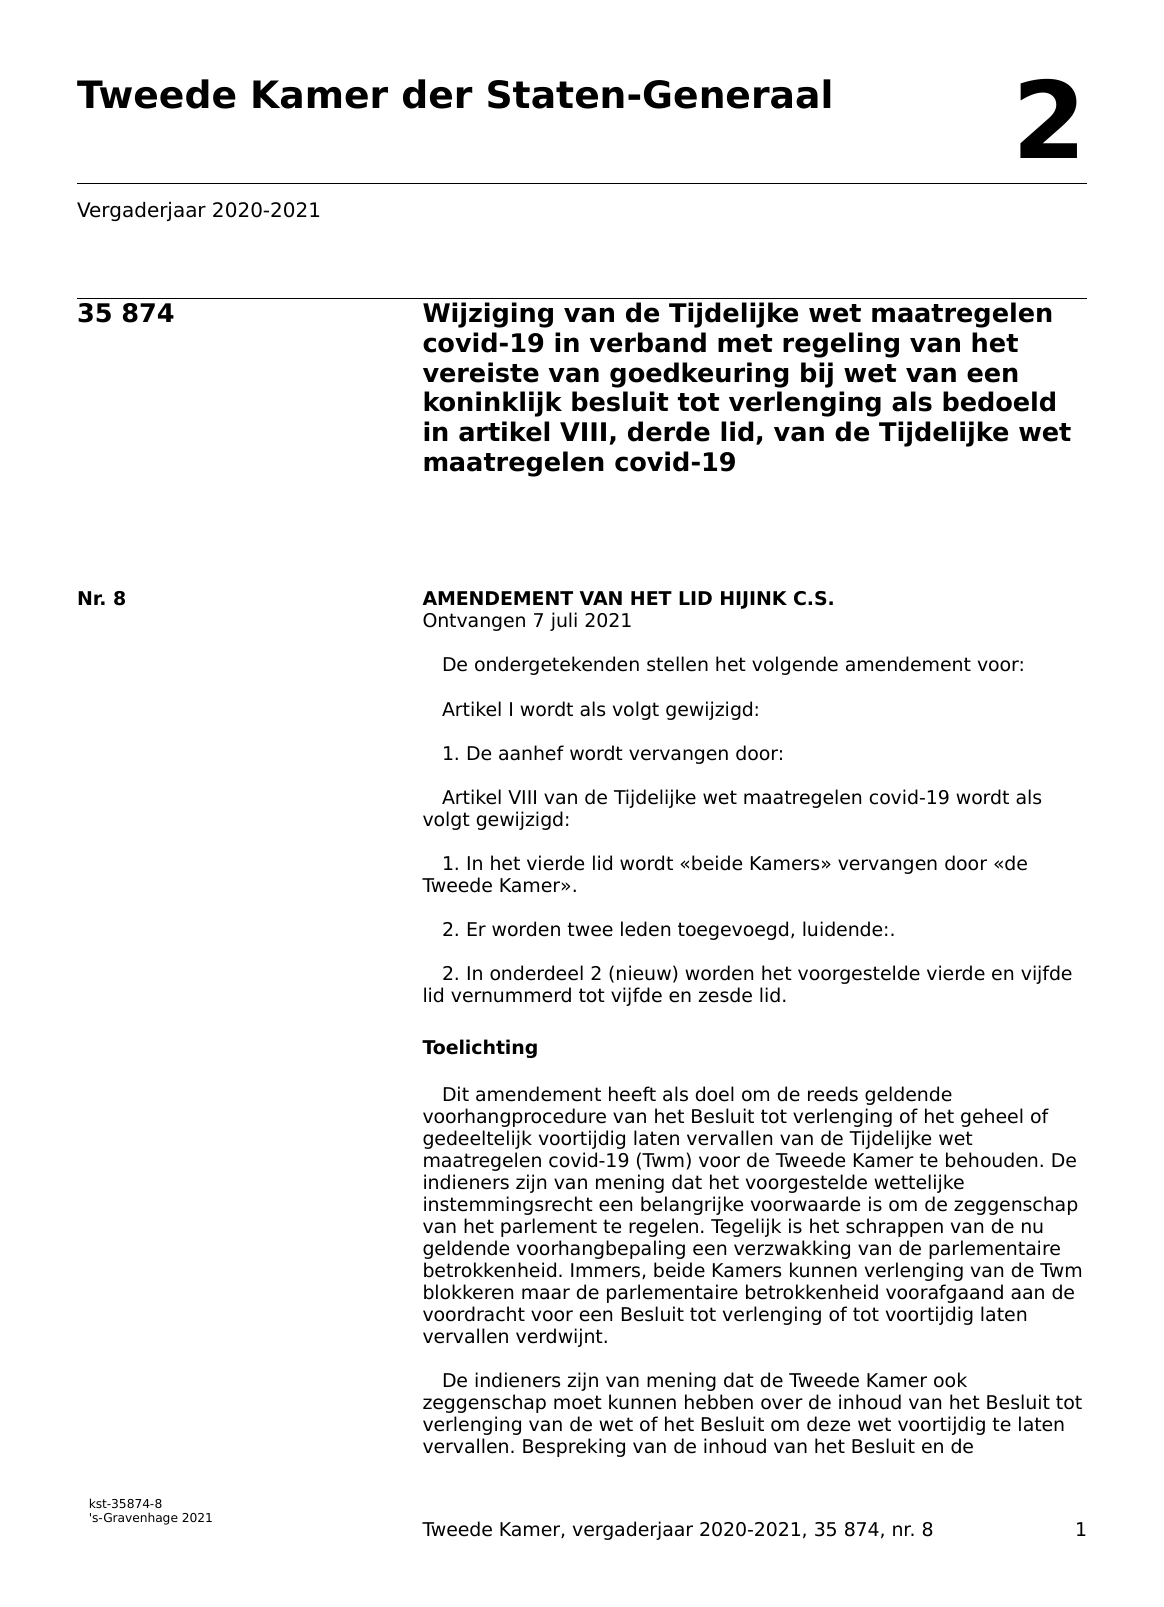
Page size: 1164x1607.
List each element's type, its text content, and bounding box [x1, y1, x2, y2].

text 1. De aanhef wordt vervangen door: [422, 743, 1087, 764]
text Ontvangen 7 juli 2021 [422, 610, 1087, 632]
text 1. In het vierde lid wordt «beide Kamers» vervangen door «de Tweede Kamer». [422, 853, 1087, 897]
text Artikel VIII van de Tijdelijke wet maatregelen covid-19 wordt als volgt gewijzigd: [422, 787, 1087, 831]
table_header Tweede Kamer der Staten-Generaal [77, 59, 886, 183]
table_header 2 [886, 59, 1087, 183]
text kst-35874-8 [88, 1497, 323, 1511]
text 2. In onderdeel 2 (nieuw) worden het voorgestelde vierde en vijfde lid vernummerd tot vijfde en zesde lid. [422, 963, 1087, 1007]
table_cell Vergaderjaar 2020-2021 [77, 184, 1087, 298]
text 2. Er worden twee leden toegevoegd, luidende:. [422, 919, 1087, 941]
subtitle 35 874 Wijziging van de Tijdelijke wet maatregelen covid-19 in verband met regeling van het vereiste van goedkeuring bij wet van een koninklijk besluit tot verlenging als bedoeld in artikel VIII, derde lid, van de Tijdelijke wet maatregelen covid-19 [77, 299, 1087, 477]
text De indieners zijn van mening dat de Tweede Kamer ook zeggenschap moet kunnen hebben over de inhoud van het Besluit tot verlenging van de wet of het Besluit om deze wet voortijdig te laten vervallen. Bespreking van de inhoud van het Besluit en de [422, 1370, 1087, 1458]
text De ondergetekenden stellen het volgende amendement voor: [422, 654, 1087, 676]
text Dit amendement heeft als doel om de reeds geldende voorhangprocedure van het Besluit tot verlenging of het geheel of gedeeltelijk voortijdig laten vervallen van de Tijdelijke wet maatregelen covid-19 (Twm) voor de Tweede Kamer te behouden. De indieners zijn van mening dat het voorgestelde wettelijke instemmingsrecht een belangrijke voorwaarde is om de zeggenschap van het parlement te regelen. Tegelijk is het schrappen van de nu geldende voorhangbepaling een verzwakking van de parlementaire betrokkenheid. Immers, beide Kamers kunnen verlenging van de Twm blokkeren maar de parlementaire betrokkenheid voorafgaand aan de voordracht voor een Besluit tot verlenging of tot voortijdig laten vervallen verdwijnt. [422, 1084, 1087, 1348]
text 's-Gravenhage 2021 [88, 1511, 323, 1525]
subtitle Toelichting [422, 1037, 1087, 1059]
subtitle Nr. 8 AMENDEMENT VAN HET LID HIJINK C.S. [77, 588, 1087, 610]
text Artikel I wordt als volgt gewijzigd: [422, 698, 1087, 720]
